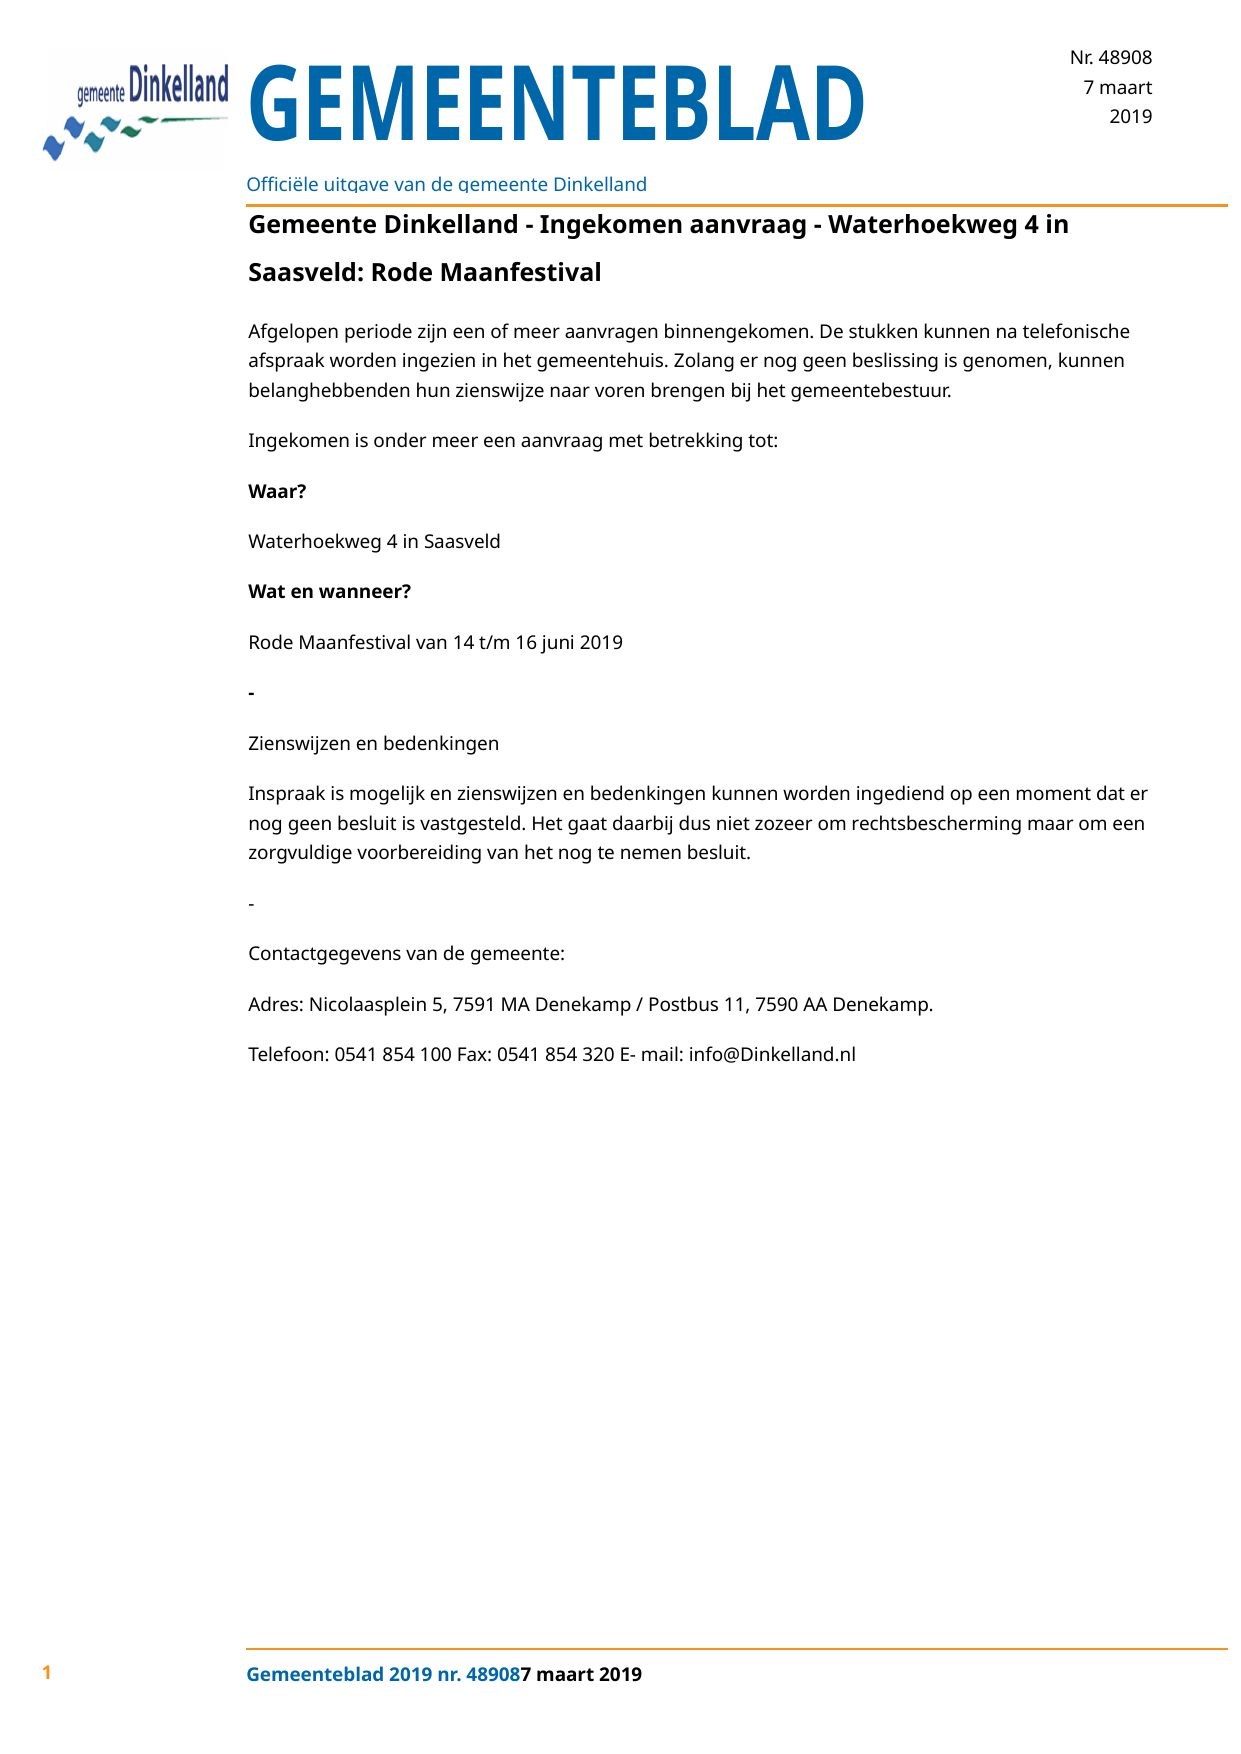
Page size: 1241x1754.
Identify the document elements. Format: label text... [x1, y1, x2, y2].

text Telefoon: 0541 854 100 Fax: 0541 854 320 E- mail: info@Dinkelland.nl [248, 1041, 1152, 1067]
text Wat en wanneer? [248, 579, 1152, 604]
text Gemeente Dinkelland - Ingekomen aanvraag - Waterhoekweg 4 in Saasveld: Rode Maanfestival [248, 207, 1152, 288]
text Ingekomen is onder meer een aanvraag met betrekking tot: [248, 427, 1152, 453]
picture [41, 47, 231, 172]
text Zienswijzen en bedenkingen [248, 730, 1152, 756]
text Waterhoekweg 4 in Saasveld [248, 528, 1152, 554]
text Contactgegevens van de gemeente: [248, 940, 1152, 966]
text Inspraak is mogelijk en zienswijzen en bedenkingen kunnen worden ingediend op een moment dat er nog geen besluit is vastgesteld. Het gaat daarbij dus niet zozeer om rechtsbescherming maar om een zorgvuldige voorbereiding van het nog te nemen besluit. [248, 780, 1152, 865]
text Afgelopen periode zijn een of meer aanvragen binnengekomen. De stukken kunnen na telefonische afspraak worden ingezien in het gemeentehuis. Zolang er nog geen beslissing is genomen, kunnen belanghebbenden hun zienswijze naar voren brengen bij het gemeentebestuur. [248, 318, 1152, 403]
text - [248, 679, 1152, 705]
text Waar? [248, 478, 1152, 504]
text Adres: Nicolaasplein 5, 7591 MA Denekamp / Postbus 11, 7590 AA Denekamp. [248, 991, 1152, 1017]
text Rode Maanfestival van 14 t/m 16 juni 2019 [248, 629, 1152, 655]
text - [248, 890, 1152, 916]
